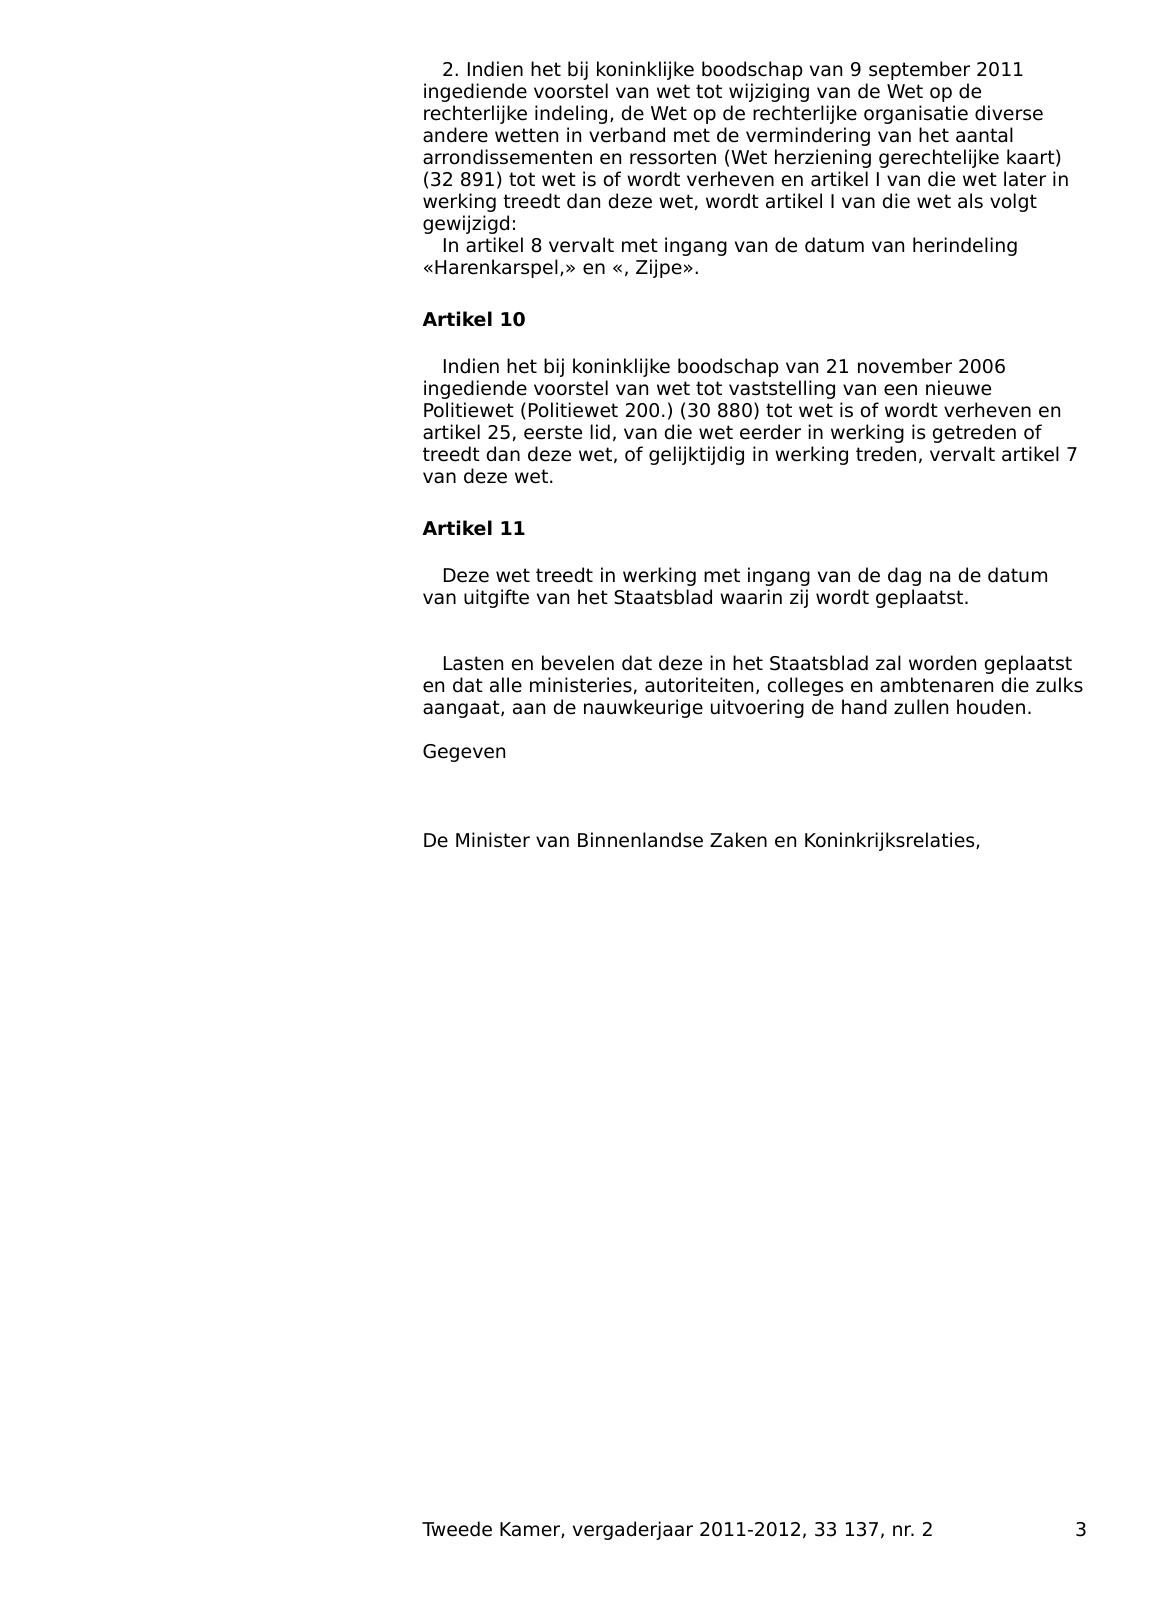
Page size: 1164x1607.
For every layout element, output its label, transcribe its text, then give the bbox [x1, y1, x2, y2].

text Deze wet treedt in werking met ingang van de dag na de datum van uitgifte van het Staatsblad waarin zij wordt geplaatst. [422, 565, 1087, 609]
text Indien het bij koninklijke boodschap van 21 november 2006 ingediende voorstel van wet tot vaststelling van een nieuwe Politiewet (Politiewet 200.) (30 880) tot wet is of wordt verheven en artikel 25, eerste lid, van die wet eerder in werking is getreden of treedt dan deze wet, of gelijktijdig in werking treden, vervalt artikel 7 van deze wet. [422, 356, 1087, 488]
subtitle Artikel 11 [422, 518, 1087, 540]
subtitle Artikel 10 [422, 309, 1087, 331]
text Lasten en bevelen dat deze in het Staatsblad zal worden geplaatst en dat alle ministeries, autoriteiten, colleges en ambtenaren die zulks aangaat, aan de nauwkeurige uitvoering de hand zullen houden. [422, 653, 1087, 719]
text Gegeven [422, 741, 1087, 763]
text De Minister van Binnenlandse Zaken en Koninkrijksrelaties, [422, 830, 1087, 852]
text 2. Indien het bij koninklijke boodschap van 9 september 2011 ingediende voorstel van wet tot wijziging van de Wet op de rechterlijke indeling, de Wet op de rechterlijke organisatie diverse andere wetten in verband met de vermindering van het aantal arrondissementen en ressorten (Wet herziening gerechtelijke kaart) (32 891) tot wet is of wordt verheven en artikel I van die wet later in werking treedt dan deze wet, wordt artikel I van die wet als volgt gewijzigd: [422, 59, 1087, 235]
text In artikel 8 vervalt met ingang van de datum van herindeling «Harenkarspel,» en «, Zijpe». [422, 235, 1087, 279]
